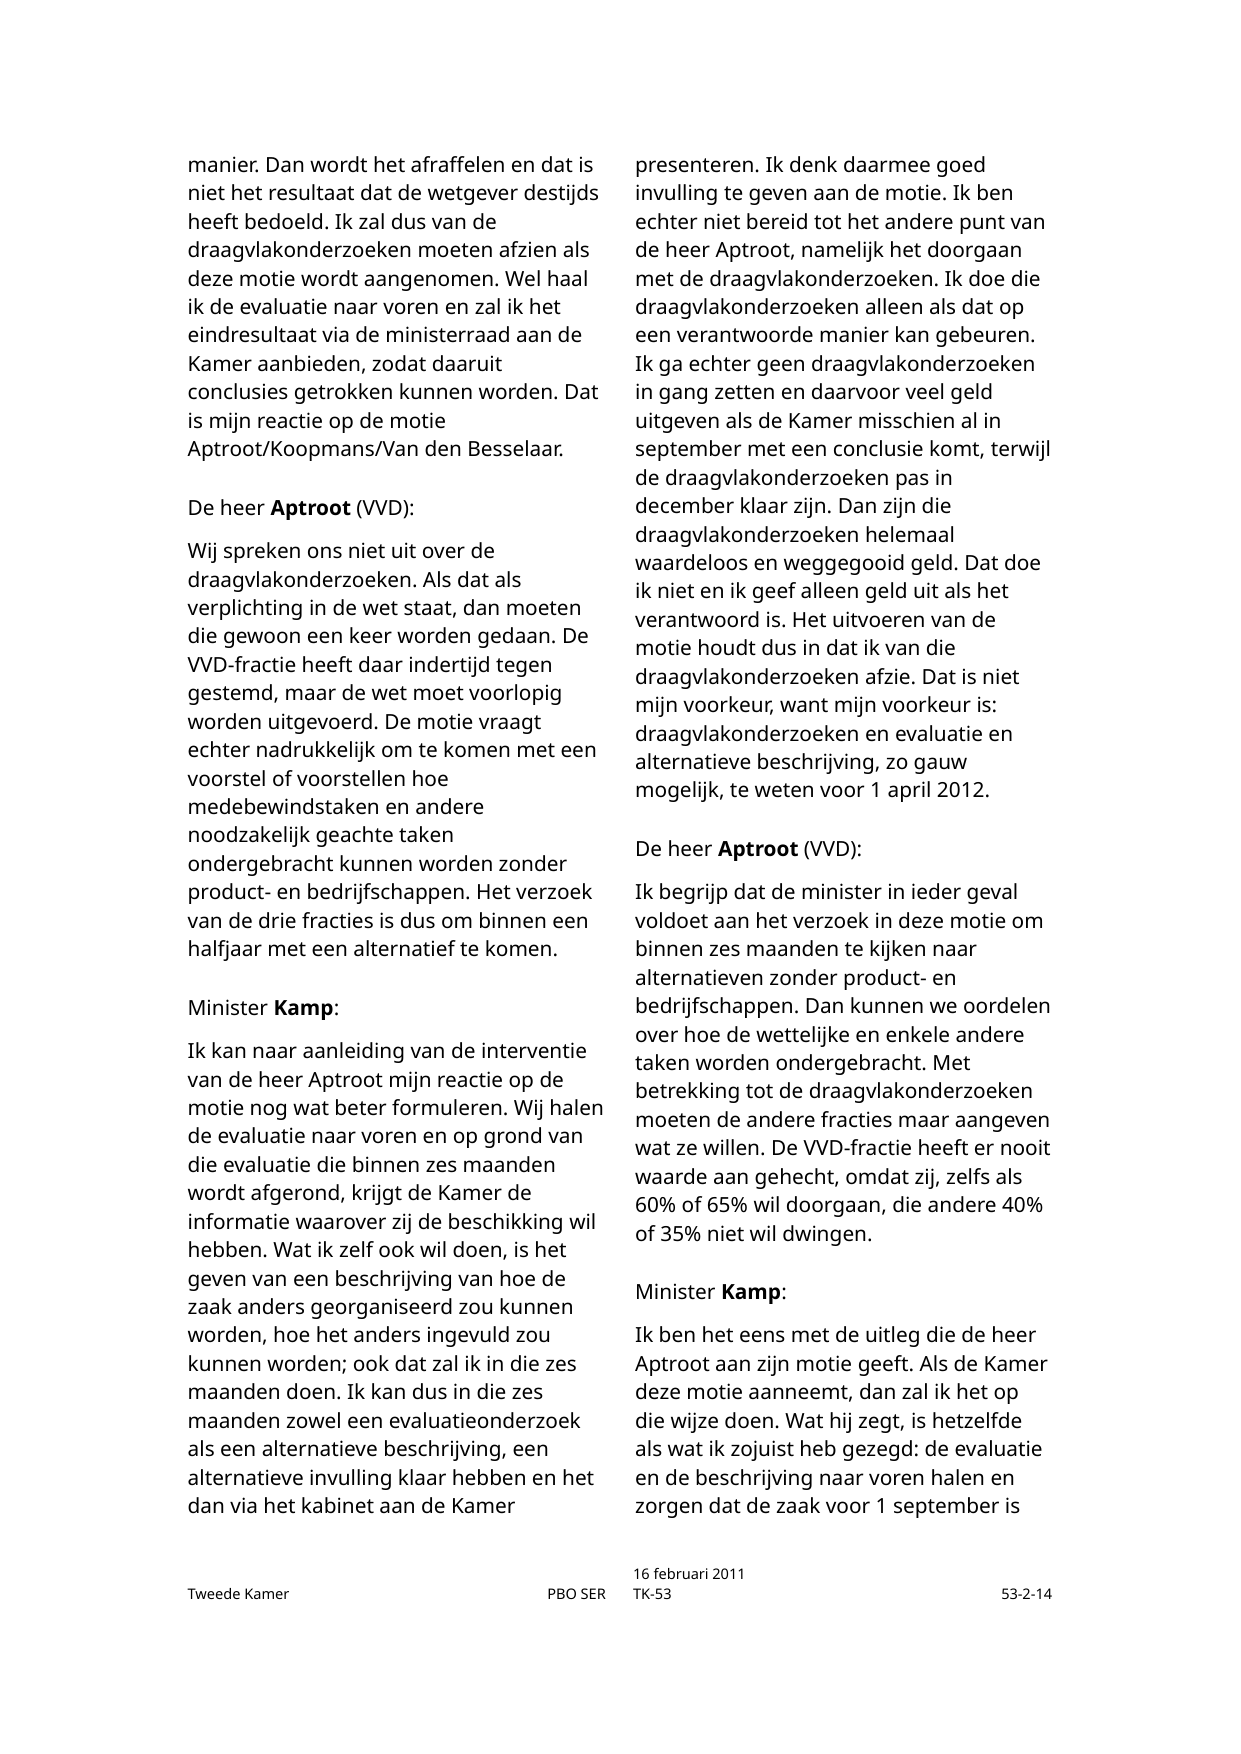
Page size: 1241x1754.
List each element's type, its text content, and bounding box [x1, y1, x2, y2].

text Minister Kamp: [635, 1277, 1053, 1306]
text Wij spreken ons niet uit over de draagvlakonderzoeken. Als dat als verplichting in de wet staat, dan moeten die gewoon een keer worden gedaan. De VVD-fractie heeft daar indertijd tegen gestemd, maar de wet moet voorlopig worden uitgevoerd. De motie vraagt echter nadrukkelijk om te komen met een voorstel of voorstellen hoe medebewindstaken en andere noodzakelijk geachte taken ondergebracht kunnen worden zonder product- en bedrijfschappen. Het verzoek van de drie fracties is dus om binnen een halfjaar met een alternatief te komen. [187, 536, 605, 963]
text De heer Aptroot (VVD): [635, 834, 1053, 862]
text presenteren. Ik denk daarmee goed invulling te geven aan de motie. Ik ben echter niet bereid tot het andere punt van de heer Aptroot, namelijk het doorgaan met de draagvlakonderzoeken. Ik doe die draagvlakonderzoeken alleen als dat op een verantwoorde manier kan gebeuren. Ik ga echter geen draagvlakonderzoeken in gang zetten en daarvoor veel geld uitgeven als de Kamer misschien al in september met een conclusie komt, terwijl de draagvlakonderzoeken pas in december klaar zijn. Dan zijn die draagvlakonderzoeken helemaal waardeloos en weggegooid geld. Dat doe ik niet en ik geef alleen geld uit als het verantwoord is. Het uitvoeren van de motie houdt dus in dat ik van die draagvlakonderzoeken afzie. Dat is niet mijn voorkeur, want mijn voorkeur is: draagvlakonderzoeken en evaluatie en alternatieve beschrijving, zo gauw mogelijk, te weten voor 1 april 2012. [635, 150, 1053, 804]
text Ik ben het eens met de uitleg die de heer Aptroot aan zijn motie geeft. Als de Kamer deze motie aanneemt, dan zal ik het op die wijze doen. Wat hij zegt, is hetzelfde als wat ik zojuist heb gezegd: de evaluatie en de beschrijving naar voren halen en zorgen dat de zaak voor 1 september is [635, 1321, 1053, 1520]
text De heer Aptroot (VVD): [187, 493, 605, 521]
text Minister Kamp: [187, 993, 605, 1021]
text Ik begrijp dat de minister in ieder geval voldoet aan het verzoek in deze motie om binnen zes maanden te kijken naar alternatieven zonder product- en bedrijfschappen. Dan kunnen we oordelen over hoe de wettelijke en enkele andere taken worden ondergebracht. Met betrekking tot de draagvlakonderzoeken moeten de andere fracties maar aangeven wat ze willen. De VVD-fractie heeft er nooit waarde aan gehecht, omdat zij, zelfs als 60% of 65% wil doorgaan, die andere 40% of 35% niet wil dwingen. [635, 877, 1053, 1247]
text Ik kan naar aanleiding van de interventie van de heer Aptroot mijn reactie op de motie nog wat beter formuleren. Wij halen de evaluatie naar voren en op grond van die evaluatie die binnen zes maanden wordt afgerond, krijgt de Kamer de informatie waarover zij de beschikking wil hebben. Wat ik zelf ook wil doen, is het geven van een beschrijving van hoe de zaak anders georganiseerd zou kunnen worden, hoe het anders ingevuld zou kunnen worden; ook dat zal ik in die zes maanden doen. Ik kan dus in die zes maanden zowel een evaluatieonderzoek als een alternatieve beschrijving, een alternatieve invulling klaar hebben en het dan via het kabinet aan de Kamer [187, 1036, 605, 1520]
text manier. Dan wordt het afraffelen en dat is niet het resultaat dat de wetgever destijds heeft bedoeld. Ik zal dus van de draagvlakonderzoeken moeten afzien als deze motie wordt aangenomen. Wel haal ik de evaluatie naar voren en zal ik het eindresultaat via de ministerraad aan de Kamer aanbieden, zodat daaruit conclusies getrokken kunnen worden. Dat is mijn reactie op de motie Aptroot/Koopmans/Van den Besselaar. [187, 150, 605, 463]
